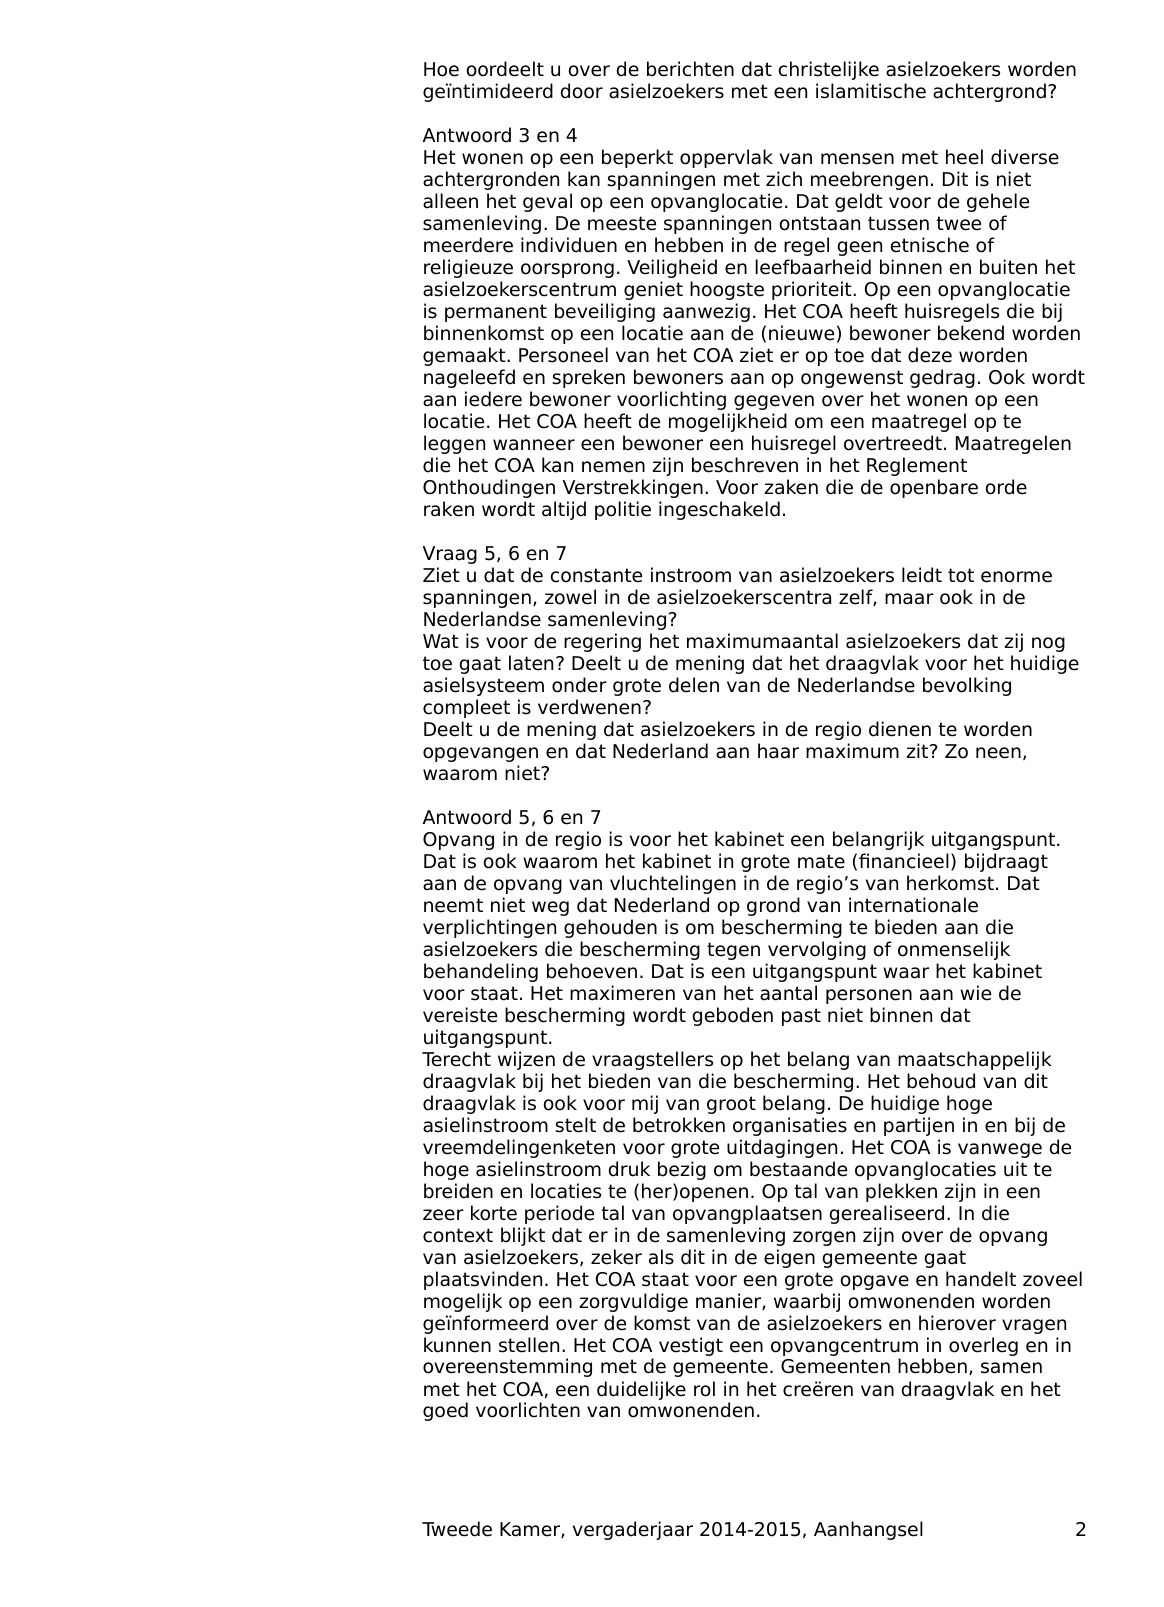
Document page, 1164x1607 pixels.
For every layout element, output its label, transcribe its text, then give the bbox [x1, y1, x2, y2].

text Hoe oordeelt u over de berichten dat christelijke asielzoekers worden geïntimideerd door asielzoekers met een islamitische achtergrond? [422, 59, 1087, 103]
text Deelt u de mening dat asielzoekers in de regio dienen te worden opgevangen en dat Nederland aan haar maximum zit? Zo neen, waarom niet? [422, 719, 1087, 785]
text Opvang in de regio is voor het kabinet een belangrijk uitgangspunt. Dat is ook waarom het kabinet in grote mate (financieel) bijdraagt aan de opvang van vluchtelingen in de regio’s van herkomst. Dat neemt niet weg dat Nederland op grond van internationale verplichtingen gehouden is om bescherming te bieden aan die asielzoekers die bescherming tegen vervolging of onmenselijk behandeling behoeven. Dat is een uitgangspunt waar het kabinet voor staat. Het maximeren van het aantal personen aan wie de vereiste bescherming wordt geboden past niet binnen dat uitgangspunt. [422, 829, 1087, 1049]
text Vraag 5, 6 en 7 [422, 543, 1087, 565]
text Antwoord 3 en 4 [422, 125, 1087, 147]
text Het wonen op een beperkt oppervlak van mensen met heel diverse achtergronden kan spanningen met zich meebrengen. Dit is niet alleen het geval op een opvanglocatie. Dat geldt voor de gehele samenleving. De meeste spanningen ontstaan tussen twee of meerdere individuen en hebben in de regel geen etnische of religieuze oorsprong. Veiligheid en leefbaarheid binnen en buiten het asielzoekerscentrum geniet hoogste prioriteit. Op een opvanglocatie is permanent beveiliging aanwezig. Het COA heeft huisregels die bij binnenkomst op een locatie aan de (nieuwe) bewoner bekend worden gemaakt. Personeel van het COA ziet er op toe dat deze worden nageleefd en spreken bewoners aan op ongewenst gedrag. Ook wordt aan iedere bewoner voorlichting gegeven over het wonen op een locatie. Het COA heeft de mogelijkheid om een maatregel op te leggen wanneer een bewoner een huisregel overtreedt. Maatregelen die het COA kan nemen zijn beschreven in het Reglement Onthoudingen Verstrekkingen. Voor zaken die de openbare orde raken wordt altijd politie ingeschakeld. [422, 147, 1087, 521]
text Terecht wijzen de vraagstellers op het belang van maatschappelijk draagvlak bij het bieden van die bescherming. Het behoud van dit draagvlak is ook voor mij van groot belang. De huidige hoge asielinstroom stelt de betrokken organisaties en partijen in en bij de vreemdelingenketen voor grote uitdagingen. Het COA is vanwege de hoge asielinstroom druk bezig om bestaande opvanglocaties uit te breiden en locaties te (her)openen. Op tal van plekken zijn in een zeer korte periode tal van opvangplaatsen gerealiseerd. In die context blijkt dat er in de samenleving zorgen zijn over de opvang van asielzoekers, zeker als dit in de eigen gemeente gaat plaatsvinden. Het COA staat voor een grote opgave en handelt zoveel mogelijk op een zorgvuldige manier, waarbij omwonenden worden geïnformeerd over de komst van de asielzoekers en hierover vragen kunnen stellen. Het COA vestigt een opvangcentrum in overleg en in overeenstemming met de gemeente. Gemeenten hebben, samen met het COA, een duidelijke rol in het creëren van draagvlak en het goed voorlichten van omwonenden. [422, 1049, 1087, 1422]
text Ziet u dat de constante instroom van asielzoekers leidt tot enorme spanningen, zowel in de asielzoekerscentra zelf, maar ook in de Nederlandse samenleving? [422, 565, 1087, 631]
text Antwoord 5, 6 en 7 [422, 807, 1087, 829]
text Wat is voor de regering het maximumaantal asielzoekers dat zij nog toe gaat laten? Deelt u de mening dat het draagvlak voor het huidige asielsysteem onder grote delen van de Nederlandse bevolking compleet is verdwenen? [422, 631, 1087, 719]
